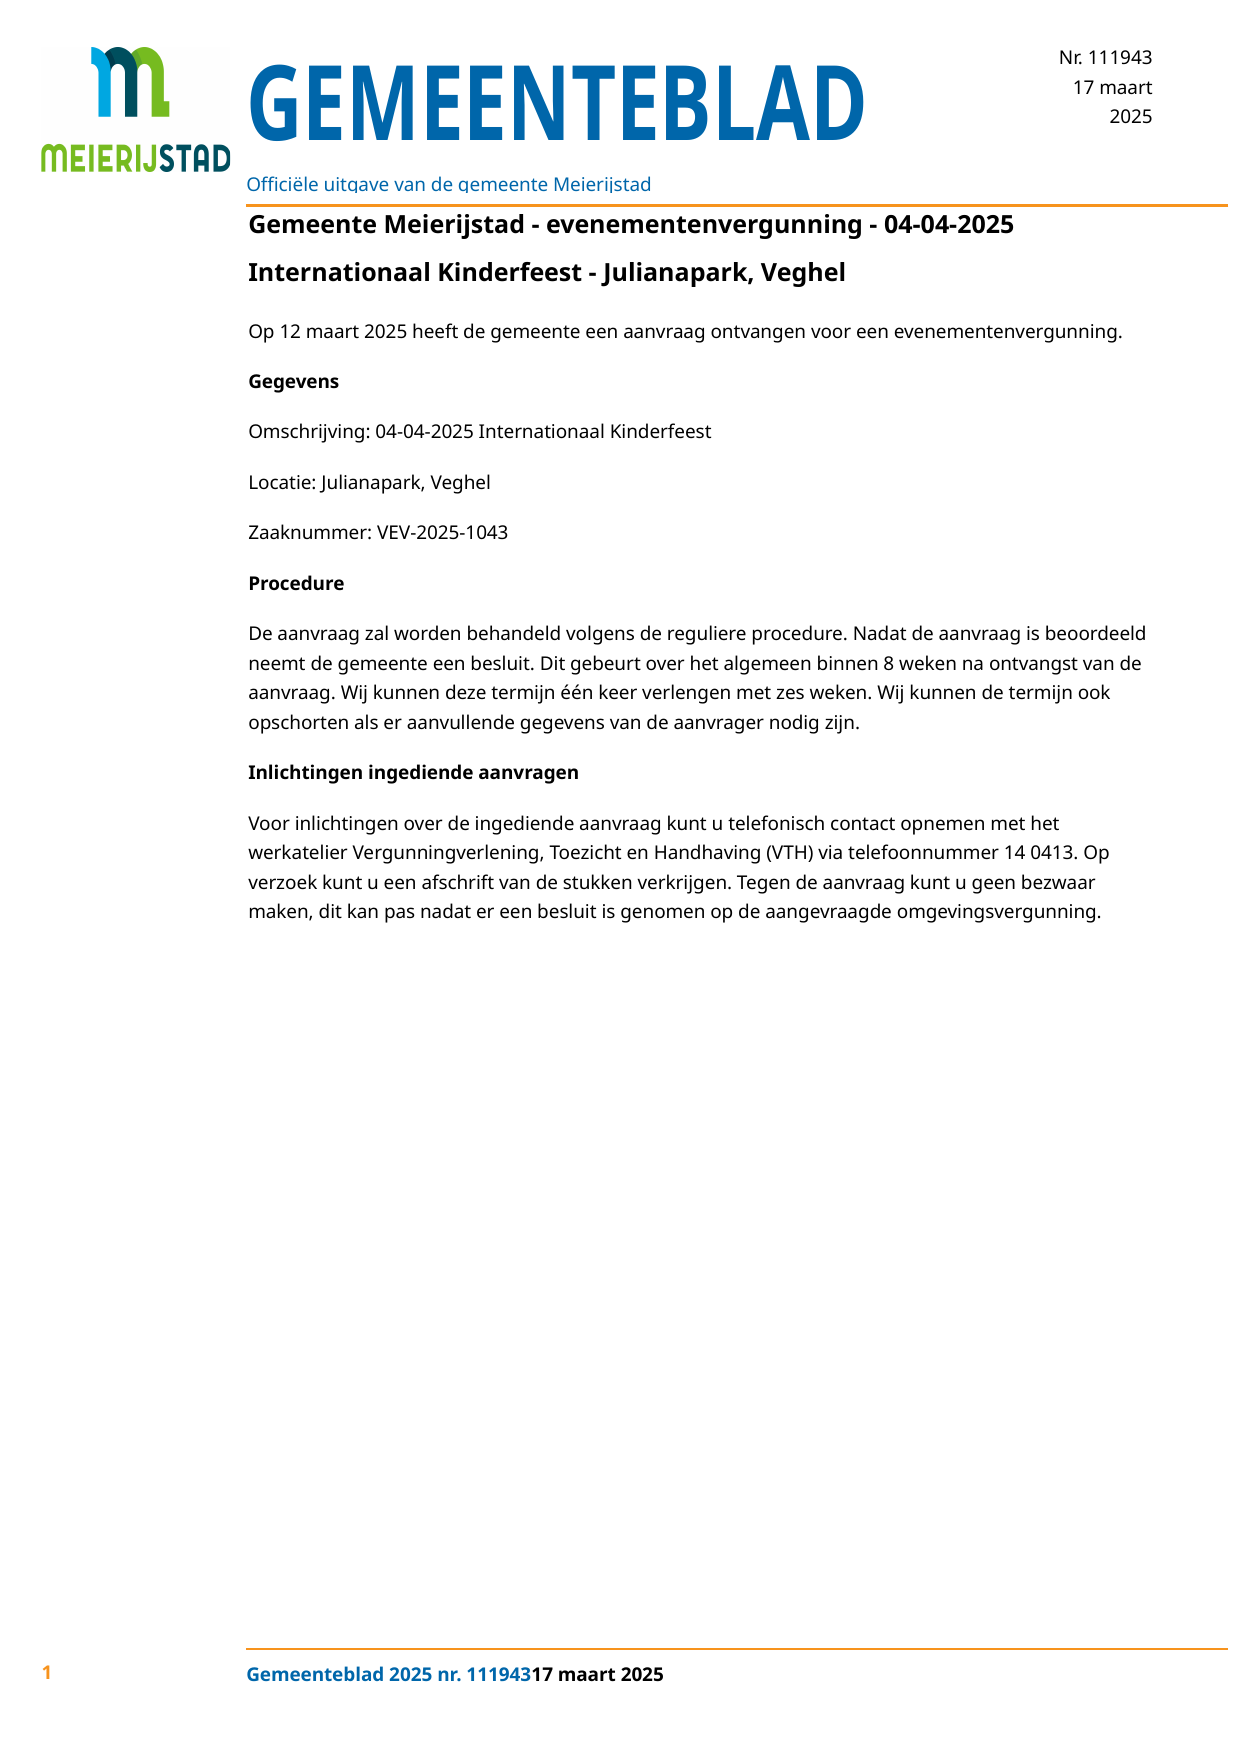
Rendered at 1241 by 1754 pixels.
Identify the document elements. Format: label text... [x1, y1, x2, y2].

text Procedure [248, 570, 1152, 596]
text Op 12 maart 2025 heeft de gemeente een aanvraag ontvangen voor een evenementenvergunning. [248, 318, 1152, 344]
text Locatie: Julianapark, Veghel [248, 469, 1152, 495]
text De aanvraag zal worden behandeld volgens de reguliere procedure. Nadat de aanvraag is beoordeeld neemt de gemeente een besluit. Dit gebeurt over het algemeen binnen 8 weken na ontvangst van de aanvraag. Wij kunnen deze termijn één keer verlengen met zes weken. Wij kunnen de termijn ook opschorten als er aanvullende gegevens van de aanvrager nodig zijn. [248, 620, 1152, 735]
text Gegevens [248, 368, 1152, 394]
text Voor inlichtingen over de ingediende aanvraag kunt u telefonisch contact opnemen met het werkatelier Vergunningverlening, Toezicht en Handhaving (VTH) via telefoonnummer 14 0413. Op verzoek kunt u een afschrift van de stukken verkrijgen. Tegen de aanvraag kunt u geen bezwaar maken, dit kan pas nadat er een besluit is genomen op de aangevraagde omgevingsvergunning. [248, 810, 1152, 924]
text Zaaknummer: VEV-2025-1043 [248, 519, 1152, 545]
text Omschrijving: 04-04-2025 Internationaal Kinderfeest [248, 419, 1152, 444]
text Inlichtingen ingediende aanvragen [248, 759, 1152, 785]
picture [41, 47, 231, 172]
text Gemeente Meierijstad - evenementenvergunning - 04-04-2025 Internationaal Kinderfeest - Julianapark, Veghel [248, 207, 1152, 288]
